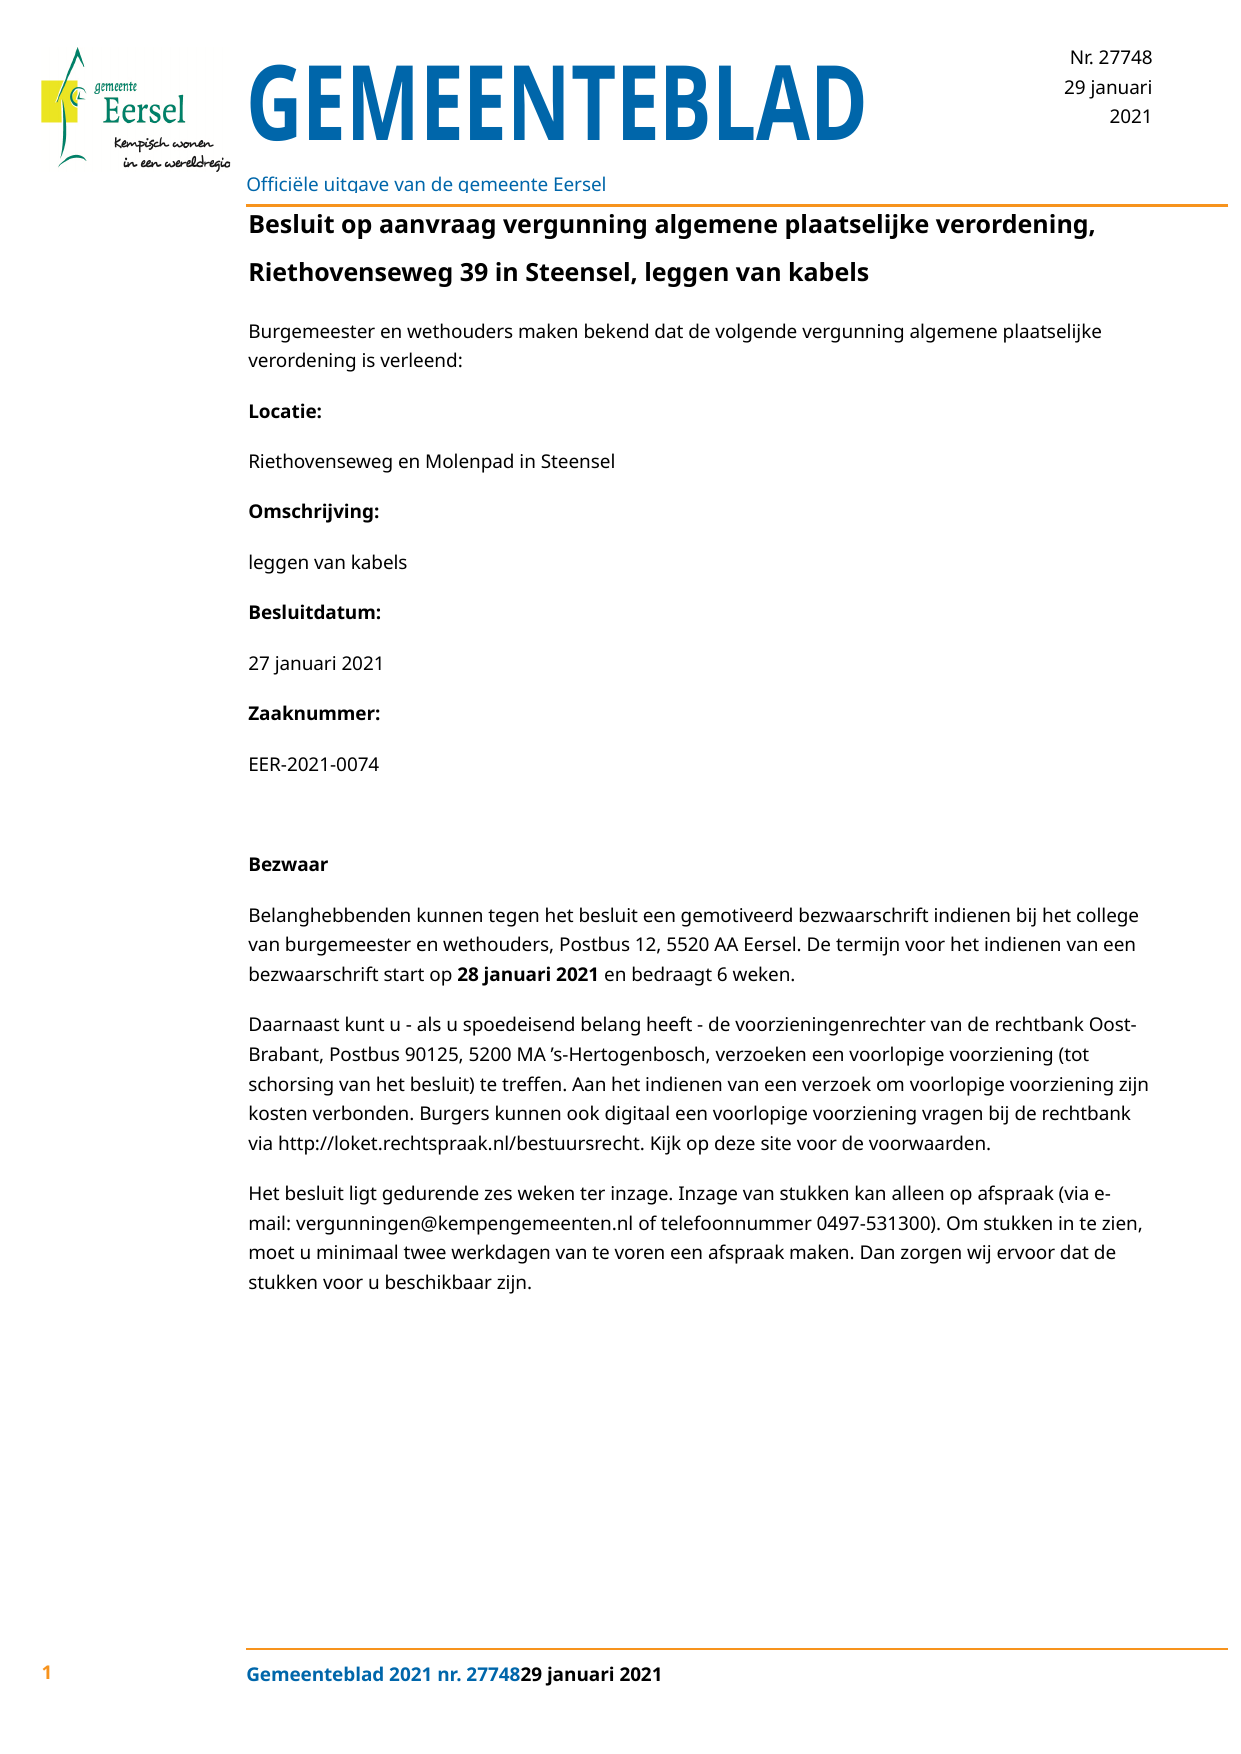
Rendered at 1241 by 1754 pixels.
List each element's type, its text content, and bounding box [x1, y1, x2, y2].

text Bezwaar [248, 852, 1152, 877]
text Zaaknummer: [248, 700, 1152, 726]
text Burgemeester en wethouders maken bekend dat de volgende vergunning algemene plaatselijke verordening is verleend: [248, 318, 1152, 373]
text leggen van kabels [248, 549, 1152, 575]
text Daarnaast kunt u - als u spoedeisend belang heeft - de voorzieningenrechter van de rechtbank Oost-Brabant, Postbus 90125, 5200 MA ’s-Hertogenbosch, verzoeken een voorlopige voorziening (tot schorsing van het besluit) te treffen. Aan het indienen van een verzoek om voorlopige voorziening zijn kosten verbonden. Burgers kunnen ook digitaal een voorlopige voorziening vragen bij de rechtbank via http://loket.rechtspraak.nl/bestuursrecht. Kijk op deze site voor de voorwaarden. [248, 1012, 1152, 1156]
text 27 januari 2021 [248, 650, 1152, 676]
text Belanghebbenden kunnen tegen het besluit een gemotiveerd bezwaarschrift indienen bij het college van burgemeester en wethouders, Postbus 12, 5520 AA Eersel. De termijn voor het indienen van een bezwaarschrift start op 28 januari 2021 en bedraagt 6 weken. [248, 902, 1152, 987]
text Locatie: [248, 398, 1152, 424]
text Omschrijving: [248, 499, 1152, 524]
text Riethovenseweg en Molenpad in Steensel [248, 448, 1152, 474]
picture [41, 47, 231, 172]
text Besluitdatum: [248, 599, 1152, 625]
text EER-2021-0074 [248, 751, 1152, 777]
text Besluit op aanvraag vergunning algemene plaatselijke verordening, Riethovenseweg 39 in Steensel, leggen van kabels [248, 207, 1152, 288]
text Het besluit ligt gedurende zes weken ter inzage. Inzage van stukken kan alleen op afspraak (via e-mail: vergunningen@kempengemeenten.nl of telefoonnummer 0497-531300). Om stukken in te zien, moet u minimaal twee werkdagen van te voren een afspraak maken. Dan zorgen wij ervoor dat de stukken voor u beschikbaar zijn. [248, 1180, 1152, 1295]
